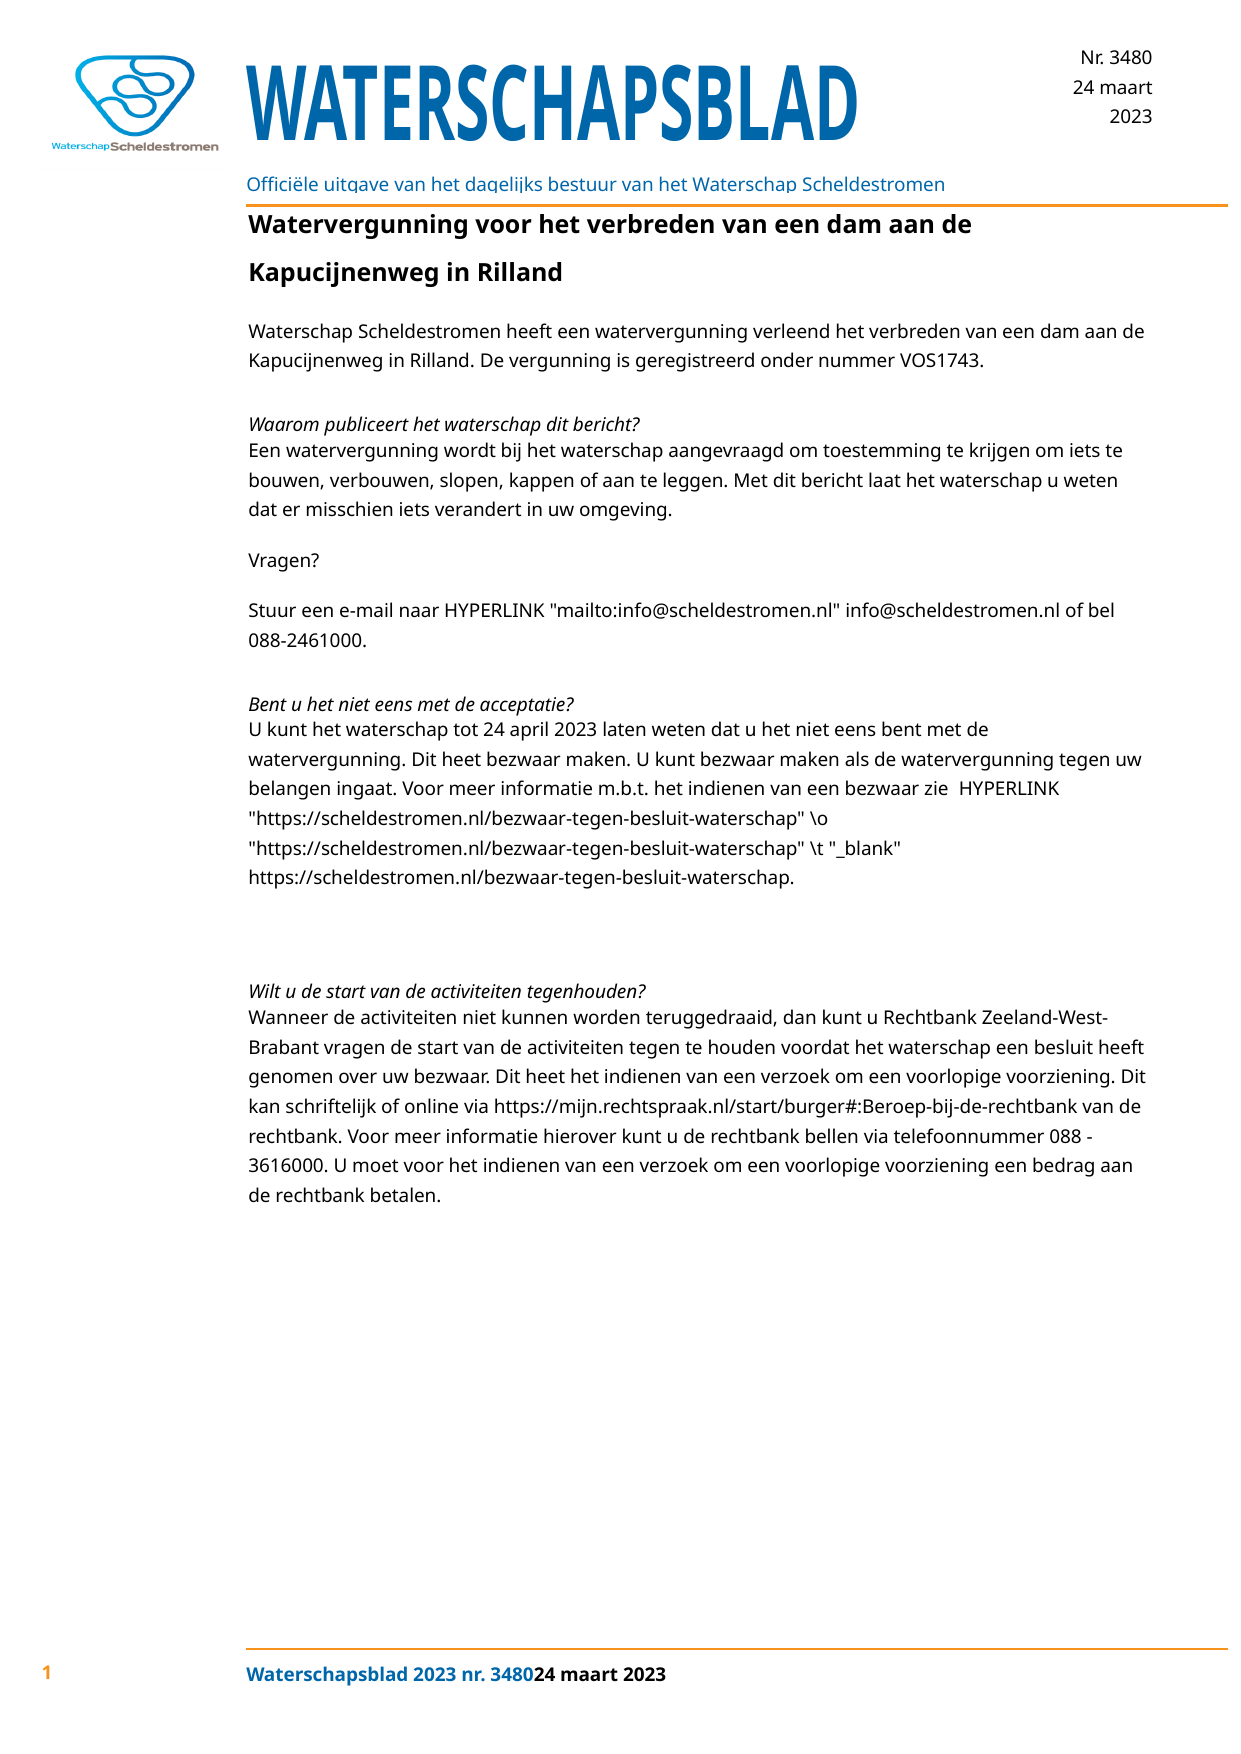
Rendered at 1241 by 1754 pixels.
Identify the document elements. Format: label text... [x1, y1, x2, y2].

text Waterschap Scheldestromen heeft een watervergunning verleend het verbreden van een dam aan de Kapucijnenweg in Rilland. De vergunning is geregistreerd onder nummer VOS1743. [248, 318, 1152, 373]
text Wanneer de activiteiten niet kunnen worden teruggedraaid, dan kunt u Rechtbank Zeeland-West-Brabant vragen de start van de activiteiten tegen te houden voordat het waterschap een besluit heeft genomen over uw bezwaar. Dit heet het indienen van een verzoek om een voorlopige voorziening. Dit kan schriftelijk of online via https://mijn.rechtspraak.nl/start/burger#:Beroep-bij-de-rechtbank van de rechtbank. Voor meer informatie hierover kunt u de rechtbank bellen via telefoonnummer 088 - 3616000. U moet voor het indienen van een verzoek om een voorlopige voorziening een bedrag aan de rechtbank betalen. [248, 1004, 1152, 1208]
text Stuur een e-mail naar HYPERLINK "mailto:info@scheldestromen.nl" info@scheldestromen.nl of bel 088-2461000. [248, 597, 1152, 652]
picture [41, 47, 231, 172]
text U kunt het waterschap tot 24 april 2023 laten weten dat u het niet eens bent met de watervergunning. Dit heet bezwaar maken. U kunt bezwaar maken als de watervergunning tegen uw belangen ingaat. Voor meer informatie m.b.t. het indienen van een bezwaar zie HYPERLINK "https://scheldestromen.nl/bezwaar-tegen-besluit-waterschap" \o "https://scheldestromen.nl/bezwaar-tegen-besluit-waterschap" \t "_blank" https://scheldestromen.nl/bezwaar-tegen-besluit-waterschap. [248, 716, 1152, 890]
text Vragen? [248, 547, 1152, 572]
text Een watervergunning wordt bij het waterschap aangevraagd om toestemming te krijgen om iets te bouwen, verbouwen, slopen, kappen of aan te leggen. Met dit bericht laat het waterschap u weten dat er misschien iets verandert in uw omgeving. [248, 437, 1152, 522]
text Wilt u de start van de activiteiten tegenhouden? [248, 979, 1152, 1004]
text Watervergunning voor het verbreden van een dam aan de Kapucijnenweg in Rilland [248, 207, 1152, 288]
text Bent u het niet eens met de acceptatie? [248, 691, 1152, 716]
text Waarom publiceert het waterschap dit bericht? [248, 411, 1152, 437]
